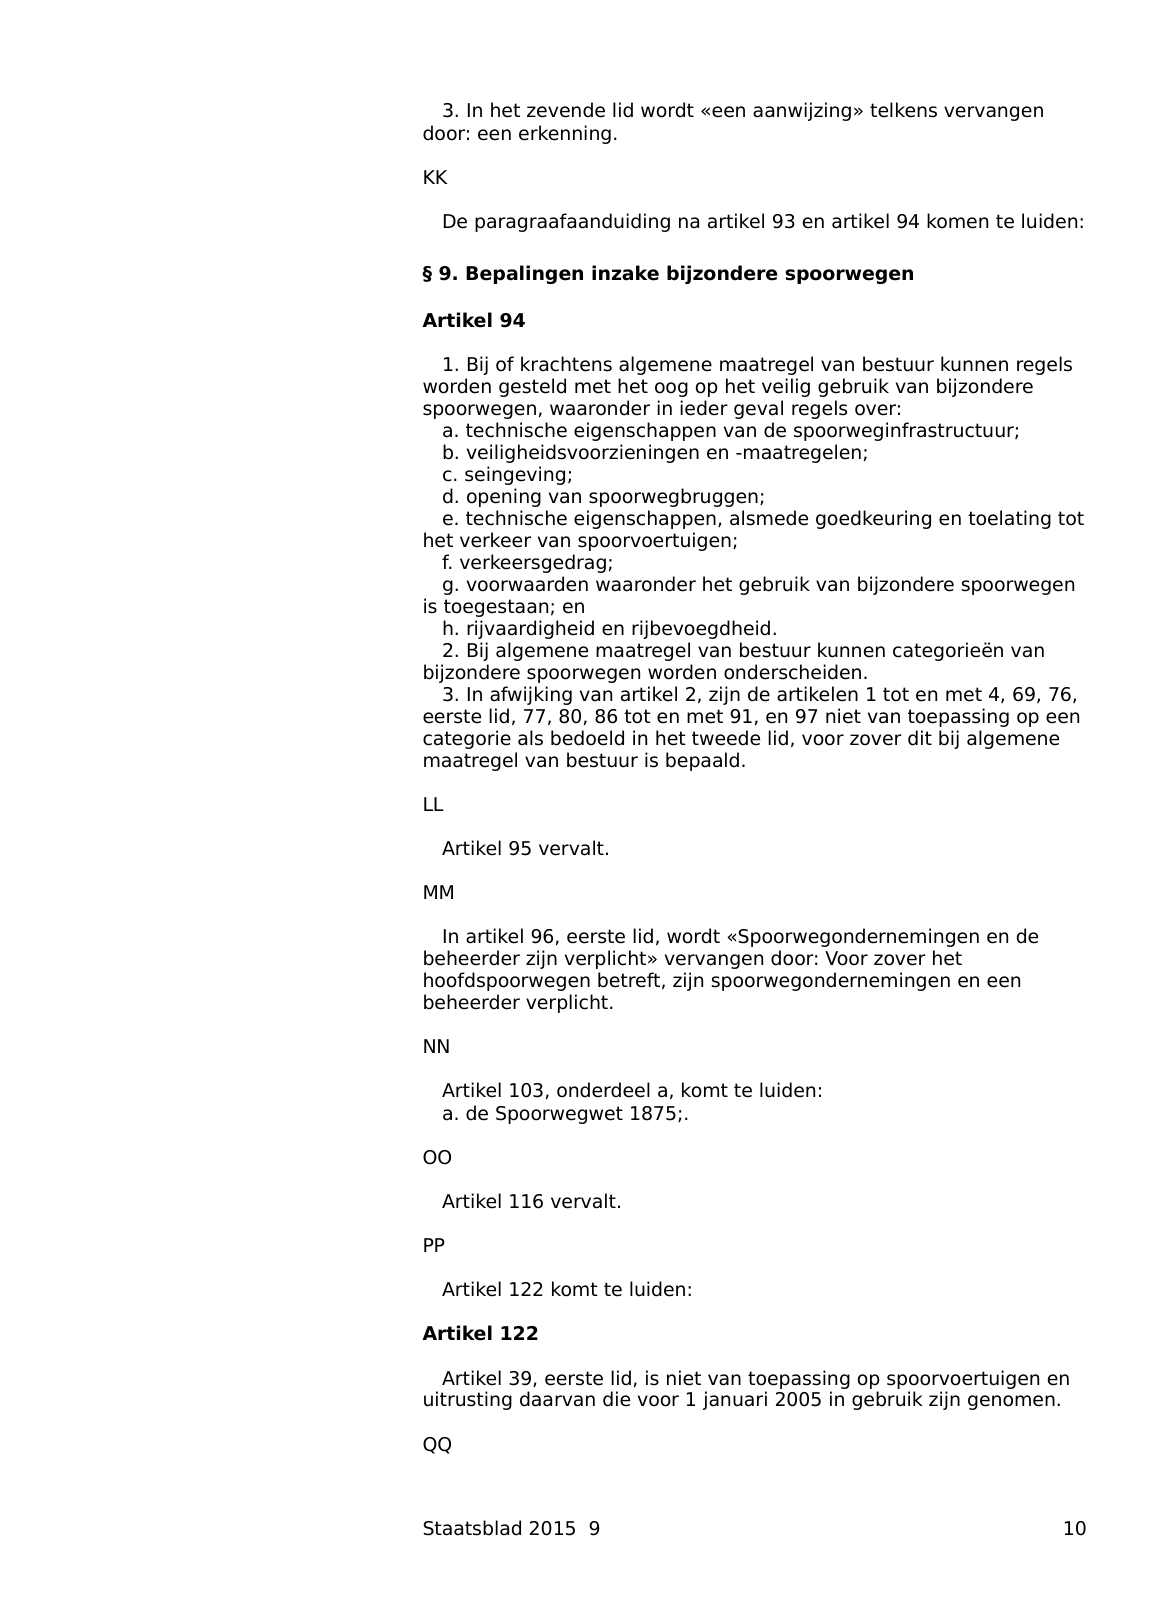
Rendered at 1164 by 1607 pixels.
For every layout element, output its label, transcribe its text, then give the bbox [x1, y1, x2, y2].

text a. technische eigenschappen van de spoorweginfrastructuur; [422, 420, 1087, 442]
text d. opening van spoorwegbruggen; [422, 486, 1087, 508]
text Artikel 39, eerste lid, is niet van toepassing op spoorvoertuigen en uitrusting daarvan die voor 1 januari 2005 in gebruik zijn genomen. [422, 1367, 1087, 1411]
subtitle Artikel 94 [422, 310, 1087, 332]
text 1. Bij of krachtens algemene maatregel van bestuur kunnen regels worden gesteld met het oog op het veilig gebruik van bijzondere spoorwegen, waaronder in ieder geval regels over: [422, 354, 1087, 420]
text 3. In afwijking van artikel 2, zijn de artikelen 1 tot en met 4, 69, 76, eerste lid, 77, 80, 86 tot en met 91, en 97 niet van toepassing op een categorie als bedoeld in het tweede lid, voor zover dit bij algemene maatregel van bestuur is bepaald. [422, 683, 1087, 771]
text Artikel 103, onderdeel a, komt te luiden: [422, 1080, 1087, 1102]
text h. rijvaardigheid en rijbevoegdheid. [422, 618, 1087, 639]
text De paragraafaanduiding na artikel 93 en artikel 94 komen te luiden: [422, 211, 1087, 233]
text QQ [422, 1433, 1087, 1456]
text NN [422, 1036, 1087, 1058]
text 2. Bij algemene maatregel van bestuur kunnen categorieën van bijzondere spoorwegen worden onderscheiden. [422, 639, 1087, 683]
text e. technische eigenschappen, alsmede goedkeuring en toelating tot het verkeer van spoorvoertuigen; [422, 508, 1087, 552]
text LL [422, 794, 1087, 816]
text KK [422, 167, 1087, 188]
text b. veiligheidsvoorzieningen en -maatregelen; [422, 442, 1087, 464]
text g. voorwaarden waaronder het gebruik van bijzondere spoorwegen is toegestaan; en [422, 574, 1087, 618]
text MM [422, 882, 1087, 904]
text c. seingeving; [422, 464, 1087, 486]
text Artikel 95 vervalt. [422, 838, 1087, 860]
text PP [422, 1235, 1087, 1257]
subtitle § 9. Bepalingen inzake bijzondere spoorwegen [422, 263, 1087, 285]
text Artikel 122 komt te luiden: [422, 1279, 1087, 1301]
subtitle Artikel 122 [422, 1323, 1087, 1345]
text Artikel 116 vervalt. [422, 1191, 1087, 1213]
text f. verkeersgedrag; [422, 552, 1087, 574]
text OO [422, 1147, 1087, 1168]
text In artikel 96, eerste lid, wordt «Spoorwegondernemingen en de beheerder zijn verplicht» vervangen door: Voor zover het hoofdspoorwegen betreft, zijn spoorwegondernemingen en een beheerder verplicht. [422, 926, 1087, 1014]
text a. de Spoorwegwet 1875;. [422, 1102, 1087, 1124]
text 3. In het zevende lid wordt «een aanwijzing» telkens vervangen door: een erkenning. [422, 100, 1087, 144]
